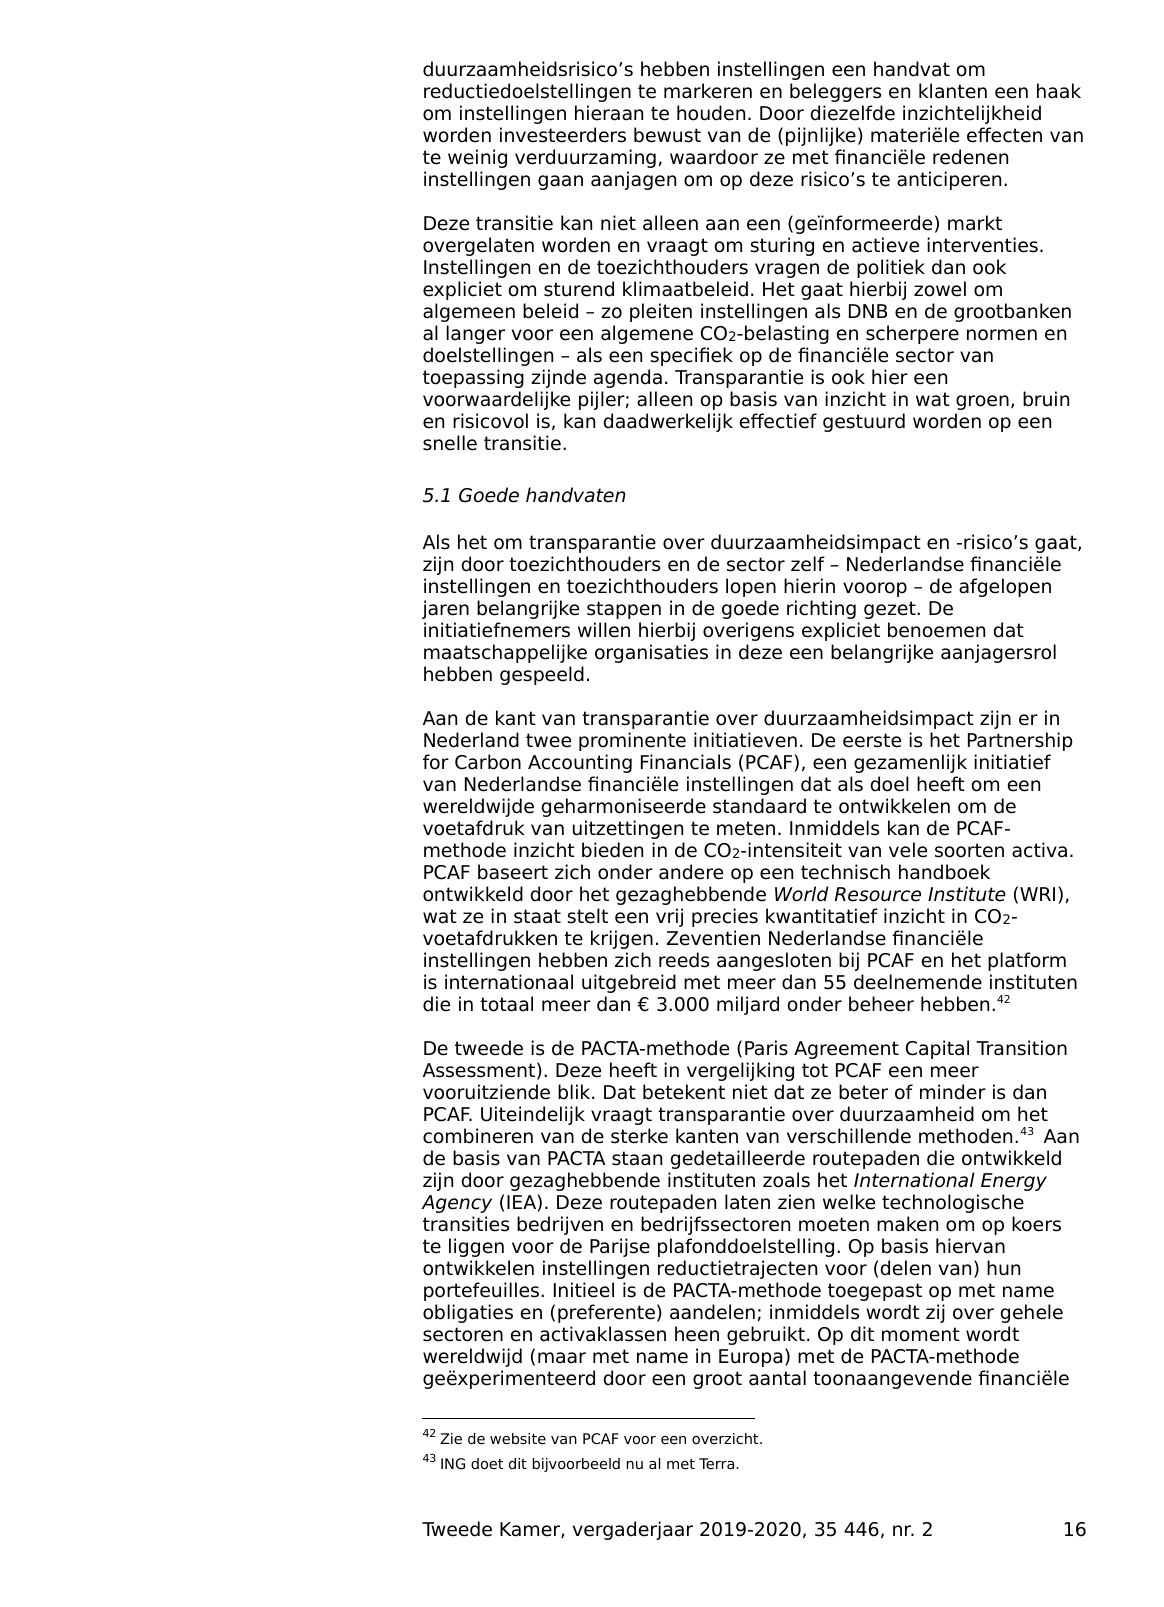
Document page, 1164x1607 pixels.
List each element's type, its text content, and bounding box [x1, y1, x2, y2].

subtitle 5.1 Goede handvaten [422, 485, 1087, 507]
text De tweede is de PACTA-methode (Paris Agreement Capital Transition Assessment). Deze heeft in vergelijking tot PCAF een meer vooruitziende blik. Dat betekent niet dat ze beter of minder is dan PCAF. Uiteindelijk vraagt transparantie over duurzaamheid om het combineren van de sterke kanten van verschillende methoden. Aan de basis van PACTA staan gedetailleerde routepaden die ontwikkeld zijn door gezaghebbende instituten zoals het International Energy Agency (IEA). Deze routepaden laten zien welke technologische transities bedrijven en bedrijfssectoren moeten maken om op koers te liggen voor de Parijse plafonddoelstelling. Op basis hiervan ontwikkelen instellingen reductietrajecten voor (delen van) hun portefeuilles. Initieel is de PACTA-methode toegepast op met name obligaties en (preferente) aandelen; inmiddels wordt zij over gehele sectoren en activaklassen heen gebruikt. Op dit moment wordt wereldwijd (maar met name in Europa) met de PACTA-methode geëxperimenteerd door een groot aantal toonaangevende financiële [422, 1038, 1087, 1389]
text Zie de website van PCAF voor een overzicht. [422, 1427, 1087, 1449]
text duurzaamheidsrisico’s hebben instellingen een handvat om reductiedoelstellingen te markeren en beleggers en klanten een haak om instellingen hieraan te houden. Door diezelfde inzichtelijkheid worden investeerders bewust van de (pijnlijke) materiële effecten van te weinig verduurzaming, waardoor ze met financiële redenen instellingen gaan aanjagen om op deze risico’s te anticiperen. [422, 59, 1087, 191]
text Aan de kant van transparantie over duurzaamheidsimpact zijn er in Nederland twee prominente initiatieven. De eerste is het Partnership for Carbon Accounting Financials (PCAF), een gezamenlijk initiatief van Nederlandse financiële instellingen dat als doel heeft om een wereldwijde geharmoniseerde standaard te ontwikkelen om de voetafdruk van uitzettingen te meten. Inmiddels kan de PCAF-methode inzicht bieden in de CO2-intensiteit van vele soorten activa. PCAF baseert zich onder andere op een technisch handboek ontwikkeld door het gezaghebbende World Resource Institute (WRI), wat ze in staat stelt een vrij precies kwantitatief inzicht in CO2-voetafdrukken te krijgen. Zeventien Nederlandse financiële instellingen hebben zich reeds aangesloten bij PCAF en het platform is internationaal uitgebreid met meer dan 55 deelnemende instituten die in totaal meer dan € 3.000 miljard onder beheer hebben. [422, 708, 1087, 1016]
text Deze transitie kan niet alleen aan een (geïnformeerde) markt overgelaten worden en vraagt om sturing en actieve interventies. Instellingen en de toezichthouders vragen de politiek dan ook expliciet om sturend klimaatbeleid. Het gaat hierbij zowel om algemeen beleid – zo pleiten instellingen als DNB en de grootbanken al langer voor een algemene CO2-belasting en scherpere normen en doelstellingen – als een specifiek op de financiële sector van toepassing zijnde agenda. Transparantie is ook hier een voorwaardelijke pijler; alleen op basis van inzicht in wat groen, bruin en risicovol is, kan daadwerkelijk effectief gestuurd worden op een snelle transitie. [422, 213, 1087, 455]
text ING doet dit bijvoorbeeld nu al met Terra. [422, 1452, 1087, 1474]
text Als het om transparantie over duurzaamheidsimpact en -risico’s gaat, zijn door toezichthouders en de sector zelf – Nederlandse financiële instellingen en toezichthouders lopen hierin voorop – de afgelopen jaren belangrijke stappen in de goede richting gezet. De initiatiefnemers willen hierbij overigens expliciet benoemen dat maatschappelijke organisaties in deze een belangrijke aanjagersrol hebben gespeeld. [422, 532, 1087, 686]
